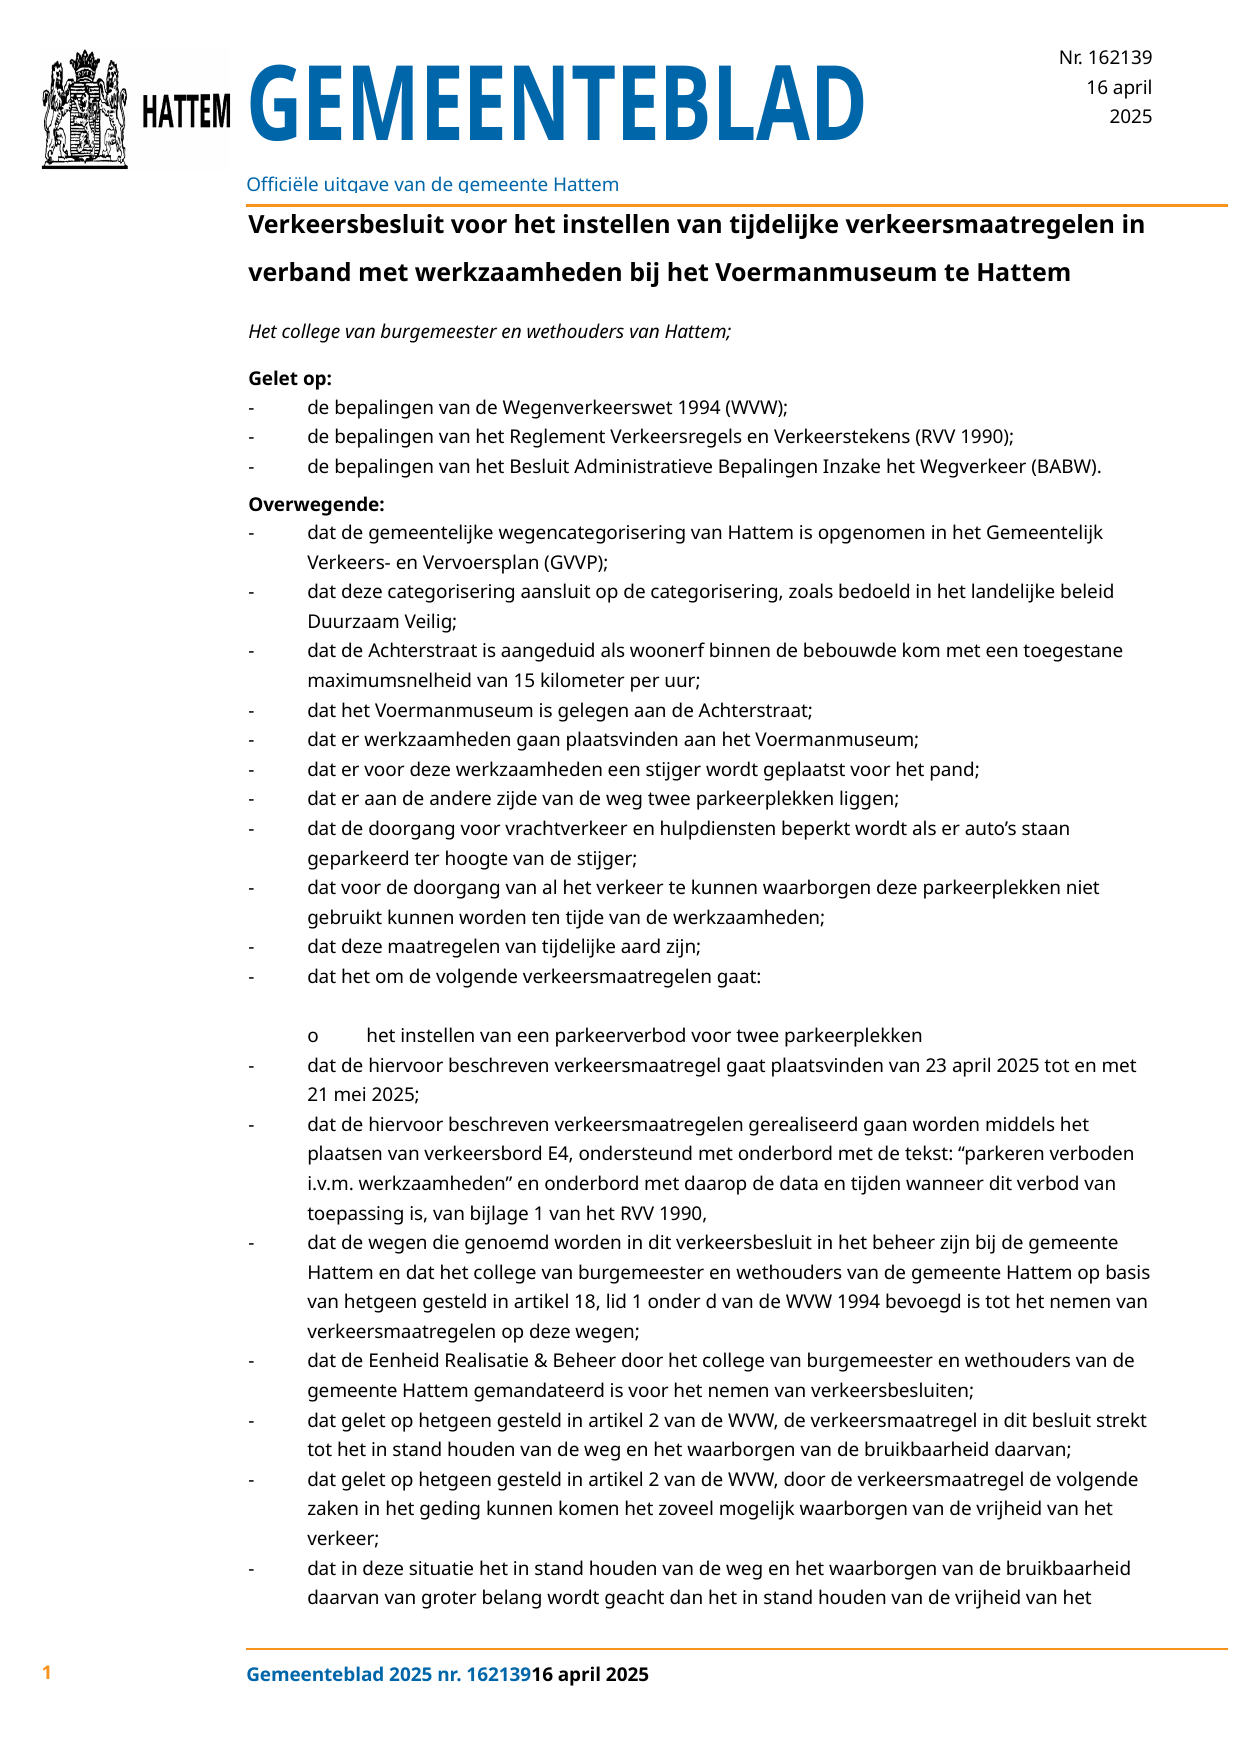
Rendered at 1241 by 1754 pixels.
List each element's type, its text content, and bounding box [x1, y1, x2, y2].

list dat de doorgang voor vrachtverkeer en hulpdiensten beperkt wordt als er auto’s staan geparkeerd ter hoogte van de stijger; [248, 815, 1152, 870]
text Het college van burgemeester en wethouders van Hattem; [248, 318, 1152, 344]
text Gelet op: [248, 366, 1152, 391]
list dat in deze situatie het in stand houden van de weg en het waarborgen van de bruikbaarheid daarvan van groter belang wordt geacht dan het in stand houden van de vrijheid van het [248, 1555, 1152, 1610]
picture [41, 47, 231, 172]
list dat de hiervoor beschreven verkeersmaatregelen gerealiseerd gaan worden middels het plaatsen van verkeersbord E4, ondersteund met onderbord met de tekst: “parkeren verboden i.v.m. werkzaamheden” en onderbord met daarop de data en tijden wanneer dit verbod van toepassing is, van bijlage 1 van het RVV 1990, [248, 1111, 1152, 1225]
list dat de hiervoor beschreven verkeersmaatregel gaat plaatsvinden van 23 april 2025 tot en met 21 mei 2025; [248, 1052, 1152, 1107]
list dat de wegen die genoemd worden in dit verkeersbesluit in het beheer zijn bij de gemeente Hattem en dat het college van burgemeester en wethouders van de gemeente Hattem op basis van hetgeen gesteld in artikel 18, lid 1 onder d van de WVW 1994 bevoegd is tot het nemen van verkeersmaatregelen op deze wegen; [248, 1229, 1152, 1344]
list de bepalingen van het Besluit Administratieve Bepalingen Inzake het Wegverkeer (BABW). [248, 453, 1152, 479]
list dat voor de doorgang van al het verkeer te kunnen waarborgen deze parkeerplekken niet gebruikt kunnen worden ten tijde van de werkzaamheden; [248, 874, 1152, 929]
list dat gelet op hetgeen gesteld in artikel 2 van de WVW, de verkeersmaatregel in dit besluit strekt tot het in stand houden van de weg en het waarborgen van de bruikbaarheid daarvan; [248, 1407, 1152, 1462]
list dat er voor deze werkzaamheden een stijger wordt geplaatst voor het pand; [248, 756, 1152, 782]
list dat er aan de andere zijde van de weg twee parkeerplekken liggen; [248, 786, 1152, 811]
list dat het om de volgende verkeersmaatregelen gaat: [248, 963, 1152, 989]
list dat de gemeentelijke wegencategorisering van Hattem is opgenomen in het Gemeentelijk Verkeers- en Vervoersplan (GVVP); [248, 519, 1152, 574]
list de bepalingen van de Wegenverkeerswet 1994 (WVW); [248, 394, 1152, 419]
list de bepalingen van het Reglement Verkeersregels en Verkeerstekens (RVV 1990); [248, 423, 1152, 449]
list dat de Achterstraat is aangeduid als woonerf binnen de bebouwde kom met een toegestane maximumsnelheid van 15 kilometer per uur; [248, 638, 1152, 693]
text Overwegende: [248, 491, 1152, 517]
text Verkeersbesluit voor het instellen van tijdelijke verkeersmaatregelen in verband met werkzaamheden bij het Voermanmuseum te Hattem [248, 207, 1152, 288]
list het instellen van een parkeerverbod voor twee parkeerplekken [307, 1022, 1152, 1048]
list dat het Voermanmuseum is gelegen aan de Achterstraat; [248, 697, 1152, 722]
list dat gelet op hetgeen gesteld in artikel 2 van de WVW, door de verkeersmaatregel de volgende zaken in het geding kunnen komen het zoveel mogelijk waarborgen van de vrijheid van het verkeer; [248, 1466, 1152, 1551]
list dat deze categorisering aansluit op de categorisering, zoals bedoeld in het landelijke beleid Duurzaam Veilig; [248, 578, 1152, 634]
list dat deze maatregelen van tijdelijke aard zijn; [248, 933, 1152, 959]
list dat er werkzaamheden gaan plaatsvinden aan het Voermanmuseum; [248, 726, 1152, 752]
list dat de Eenheid Realisatie & Beheer door het college van burgemeester en wethouders van de gemeente Hattem gemandateerd is voor het nemen van verkeersbesluiten; [248, 1348, 1152, 1403]
